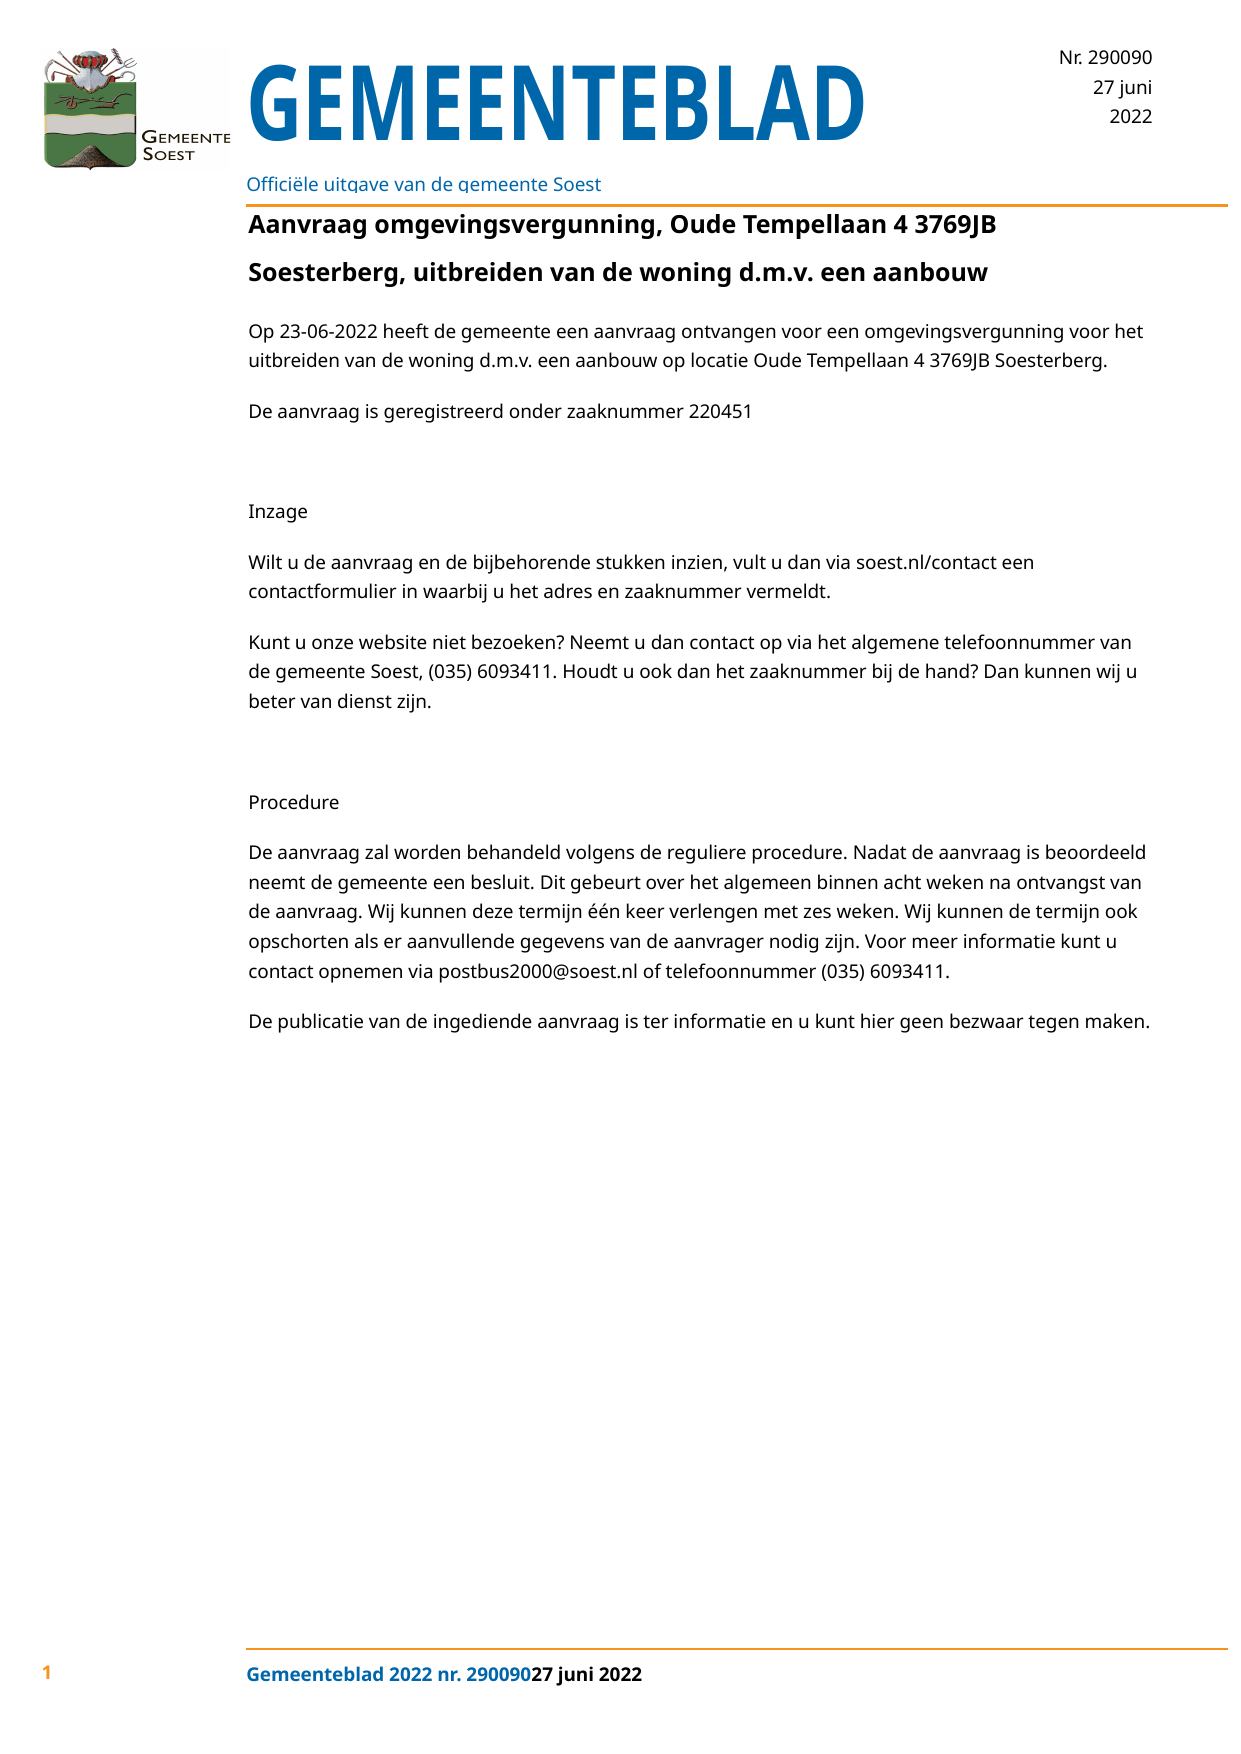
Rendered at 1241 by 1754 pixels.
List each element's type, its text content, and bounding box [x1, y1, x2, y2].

text Procedure [248, 789, 1152, 815]
text Aanvraag omgevingsvergunning, Oude Tempellaan 4 3769JB Soesterberg, uitbreiden van de woning d.m.v. een aanbouw [248, 207, 1152, 288]
text Op 23-06-2022 heeft de gemeente een aanvraag ontvangen voor een omgevingsvergunning voor het uitbreiden van de woning d.m.v. een aanbouw op locatie Oude Tempellaan 4 3769JB Soesterberg. [248, 318, 1152, 373]
picture [41, 47, 231, 172]
text Kunt u onze website niet bezoeken? Neemt u dan contact op via het algemene telefoonnummer van de gemeente Soest, (035) 6093411. Houdt u ook dan het zaaknummer bij de hand? Dan kunnen wij u beter van dienst zijn. [248, 629, 1152, 714]
text Wilt u de aanvraag en de bijbehorende stukken inzien, vult u dan via soest.nl/contact een contactformulier in waarbij u het adres en zaaknummer vermeldt. [248, 549, 1152, 604]
text De aanvraag zal worden behandeld volgens de reguliere procedure. Nadat de aanvraag is beoordeeld neemt de gemeente een besluit. Dit gebeurt over het algemeen binnen acht weken na ontvangst van de aanvraag. Wij kunnen deze termijn één keer verlengen met zes weken. Wij kunnen de termijn ook opschorten als er aanvullende gegevens van de aanvrager nodig zijn. Voor meer informatie kunt u contact opnemen via postbus2000@soest.nl of telefoonnummer (035) 6093411. [248, 839, 1152, 984]
text Inzage [248, 499, 1152, 524]
text De aanvraag is geregistreerd onder zaaknummer 220451 [248, 398, 1152, 424]
text De publicatie van de ingediende aanvraag is ter informatie en u kunt hier geen bezwaar tegen maken. [248, 1008, 1152, 1034]
